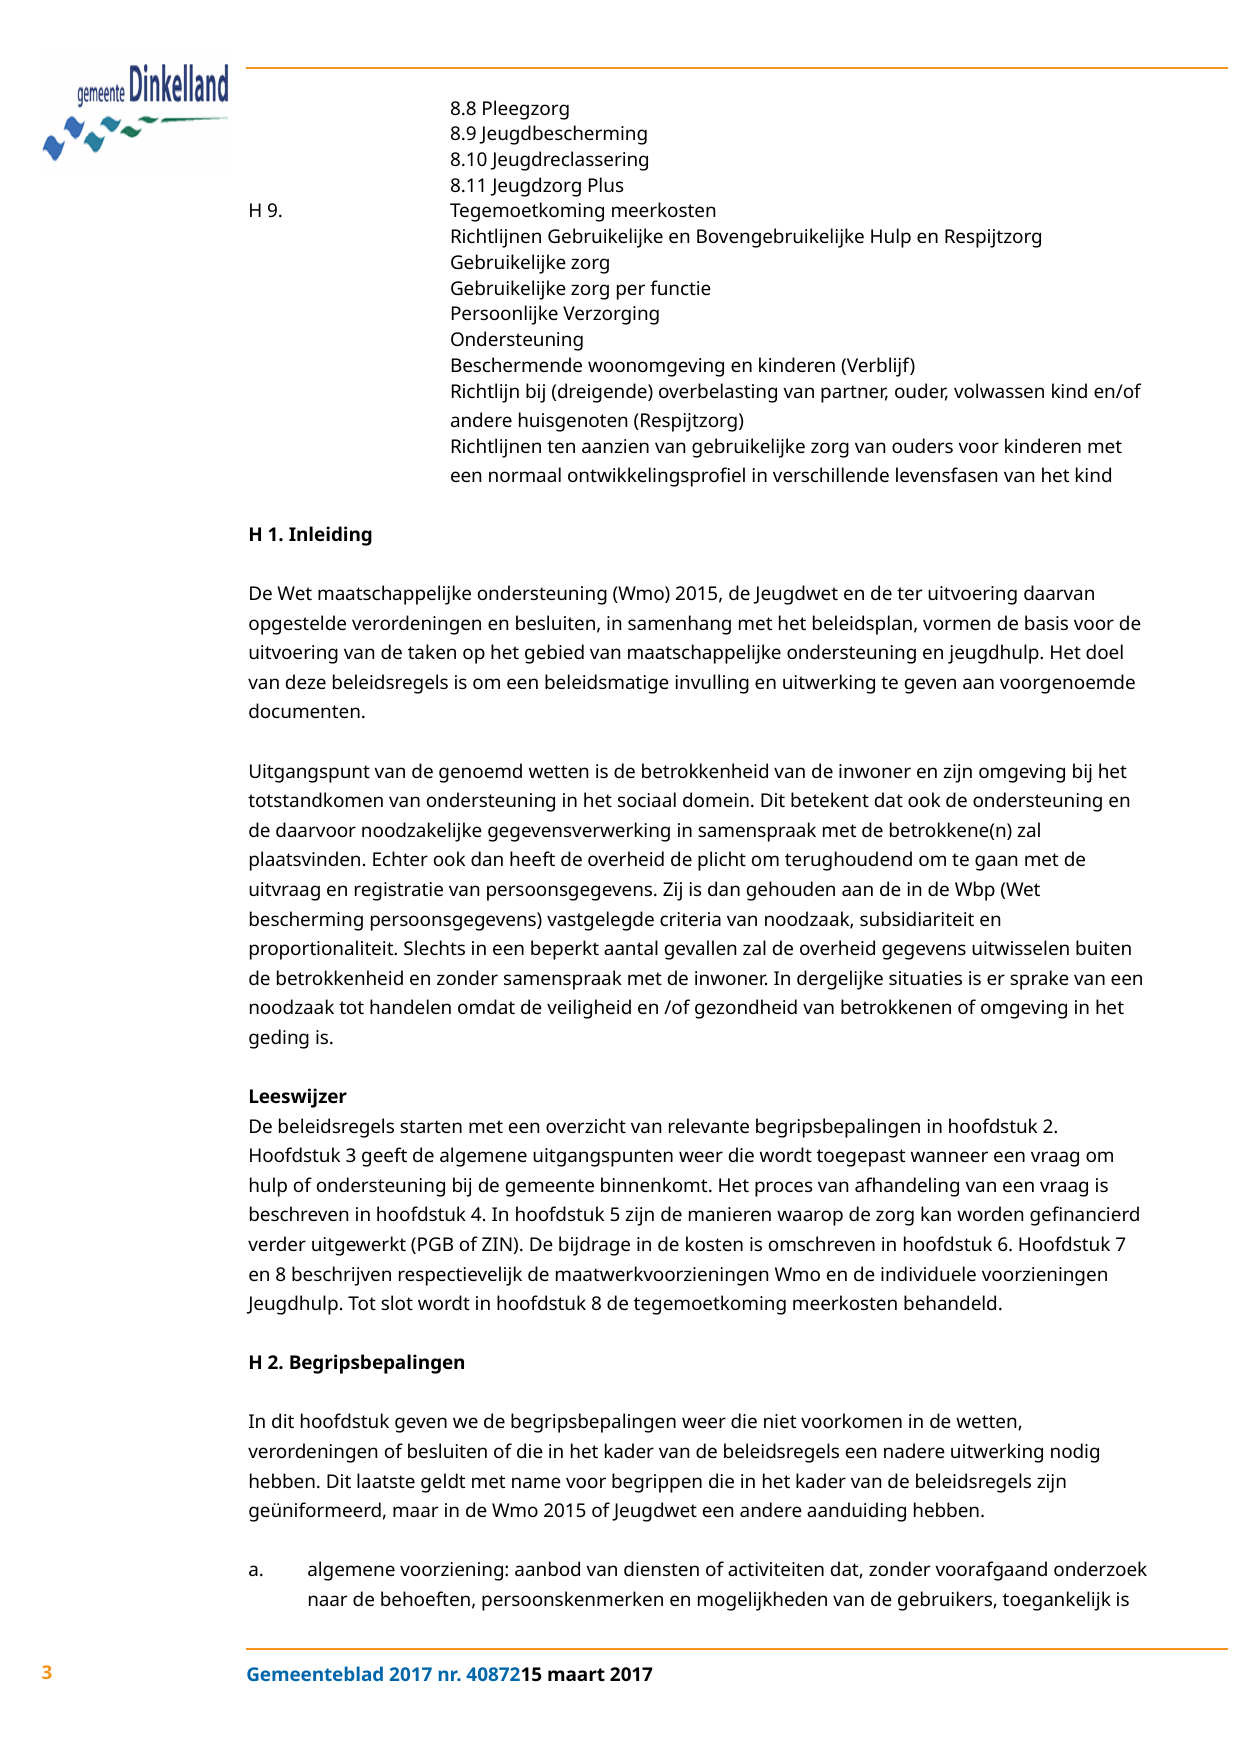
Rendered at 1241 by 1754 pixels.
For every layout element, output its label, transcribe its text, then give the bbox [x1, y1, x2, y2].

table_cell [248, 146, 450, 172]
text De beleidsregels starten met een overzicht van relevante begripsbepalingen in hoofdstuk 2. Hoofdstuk 3 geeft de algemene uitgangspunten weer die wordt toegepast wanneer een vraag om hulp of ondersteuning bij de gemeente binnenkomt. Het proces van afhandeling van een vraag is beschreven in hoofdstuk 4. In hoofdstuk 5 zijn de manieren waarop de zorg kan worden gefinancierd verder uitgewerkt (PGB of ZIN). De bijdrage in de kosten is omschreven in hoofdstuk 6. Hoofdstuk 7 en 8 beschrijven respectievelijk de maatwerkvoorzieningen Wmo en de individuele voorzieningen Jeugdhulp. Tot slot wordt in hoofdstuk 8 de tegemoetkoming meerkosten behandeld. [248, 1113, 1152, 1316]
table_cell [248, 275, 450, 301]
table_cell Ondersteuning [450, 326, 1152, 352]
table_cell [248, 224, 450, 249]
table_cell [248, 172, 450, 198]
text De Wet maatschappelijke ondersteuning (Wmo) 2015, de Jeugdwet en de ter uitvoering daarvan opgestelde verordeningen en besluiten, in samenhang met het beleidsplan, vormen de basis voor de uitvoering van de taken op het gebied van maatschappelijke ondersteuning en jeugdhulp. Het doel van deze beleidsregels is om een beleidsmatige invulling en uitwerking te geven aan voorgenoemde documenten. [248, 580, 1152, 724]
text H 2. Begripsbepalingen [248, 1349, 1152, 1375]
table_cell 8.9 Jeugdbescherming [450, 121, 1152, 146]
table_cell [248, 326, 450, 352]
table_cell [248, 352, 450, 378]
table_cell 8.10 Jeugdreclassering [450, 146, 1152, 172]
table_cell [248, 433, 450, 488]
table_cell [248, 301, 450, 326]
table_cell [248, 121, 450, 146]
table_cell [248, 249, 450, 275]
table_cell Gebruikelijke zorg [450, 249, 1152, 275]
picture [41, 47, 231, 172]
text Uitgangspunt van de genoemd wetten is de betrokkenheid van de inwoner en zijn omgeving bij het totstandkomen van ondersteuning in het sociaal domein. Dit betekent dat ook de ondersteuning en de daarvoor noodzakelijke gegevensverwerking in samenspraak met de betrokkene(n) zal plaatsvinden. Echter ook dan heeft de overheid de plicht om terughoudend om te gaan met de uitvraag en registratie van persoonsgegevens. Zij is dan gehouden aan de in de Wbp (Wet bescherming persoonsgegevens) vastgelegde criteria van noodzaak, subsidiariteit en proportionaliteit. Slechts in een beperkt aantal gevallen zal de overheid gegevens uitwisselen buiten de betrokkenheid en zonder samenspraak met de inwoner. In dergelijke situaties is er sprake van een noodzaak tot handelen omdat de veiligheid en /of gezondheid van betrokkenen of omgeving in het geding is. [248, 758, 1152, 1050]
text In dit hoofdstuk geven we de begripsbepalingen weer die niet voorkomen in de wetten, verordeningen of besluiten of die in het kader van de beleidsregels een nadere uitwerking nodig hebben. Dit laatste geldt met name voor begrippen die in het kader van de beleidsregels zijn geüniformeerd, maar in de Wmo 2015 of Jeugdwet een andere aanduiding hebben. [248, 1409, 1152, 1523]
text H 1. Inleiding [248, 521, 1152, 547]
table_cell [248, 378, 450, 433]
table_cell Tegemoetkoming meerkosten [450, 198, 1152, 223]
table_cell H 9. [248, 198, 450, 223]
table_cell 8.11 Jeugdzorg Plus [450, 172, 1152, 198]
table_cell [248, 95, 450, 121]
text Leeswijzer [248, 1083, 1152, 1109]
table_cell Persoonlijke Verzorging [450, 301, 1152, 326]
table_cell 8.8 Pleegzorg [450, 95, 1152, 121]
list algemene voorziening: aanbod van diensten of activiteiten dat, zonder voorafgaand onderzoek naar de behoeften, persoonskenmerken en mogelijkheden van de gebruikers, toegankelijk is [248, 1557, 1152, 1612]
table_cell Richtlijnen Gebruikelijke en Bovengebruikelijke Hulp en Respijtzorg [450, 224, 1152, 249]
table_cell Richtlijn bij (dreigende) overbelasting van partner, ouder, volwassen kind en/of andere huisgenoten (Respijtzorg) [450, 378, 1152, 433]
table_cell Beschermende woonomgeving en kinderen (Verblijf) [450, 352, 1152, 378]
table_cell Gebruikelijke zorg per functie [450, 275, 1152, 301]
table_cell Richtlijnen ten aanzien van gebruikelijke zorg van ouders voor kinderen met een normaal ontwikkelingsprofiel in verschillende levensfasen van het kind [450, 433, 1152, 488]
